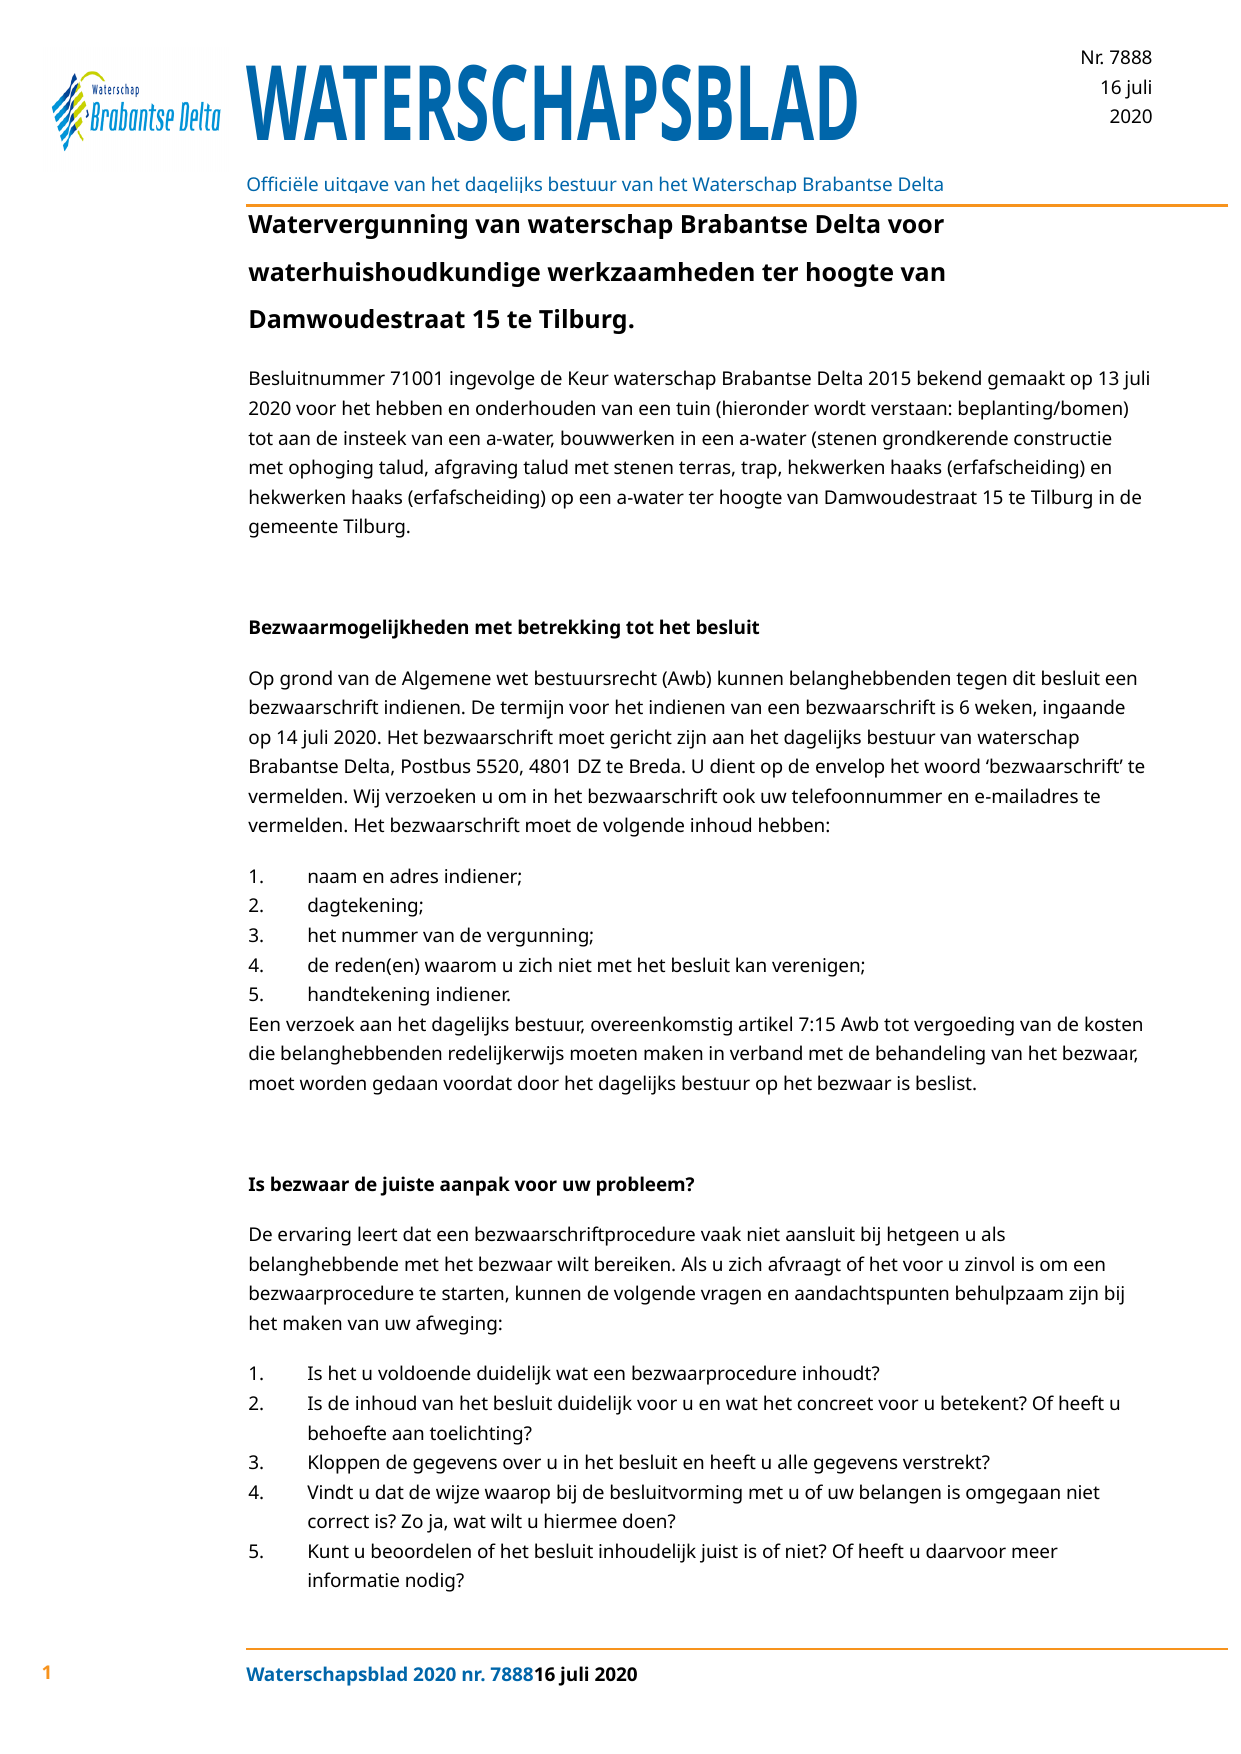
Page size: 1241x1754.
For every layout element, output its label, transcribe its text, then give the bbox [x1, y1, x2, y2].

text Is bezwaar de juiste aanpak voor uw probleem? [248, 1171, 1152, 1197]
list het nummer van de vergunning; [248, 922, 1152, 948]
list handtekening indiener. [248, 981, 1152, 1007]
list dagtekening; [248, 893, 1152, 918]
list naam en adres indiener; [248, 863, 1152, 889]
text Besluitnummer 71001 ingevolge de Keur waterschap Brabantse Delta 2015 bekend gemaakt op 13 juli 2020 voor het hebben en onderhouden van een tuin (hieronder wordt verstaan: beplanting/bomen) tot aan de insteek van een a-water, bouwwerken in een a-water (stenen grondkerende constructie met ophoging talud, afgraving talud met stenen terras, trap, hekwerken haaks (erfafscheiding) en hekwerken haaks (erfafscheiding) op een a-water ter hoogte van Damwoudestraat 15 te Tilburg in de gemeente Tilburg. [248, 366, 1152, 539]
list Kloppen de gegevens over u in het besluit en heeft u alle gegevens verstrekt? [248, 1449, 1152, 1475]
list Is de inhoud van het besluit duidelijk voor u en wat het concreet voor u betekent? Of heeft u behoefte aan toelichting? [248, 1390, 1152, 1445]
list Vindt u dat de wijze waarop bij de besluitvorming met u of uw belangen is omgegaan niet correct is? Zo ja, wat wilt u hiermee doen? [248, 1479, 1152, 1534]
list Kunt u beoordelen of het besluit inhoudelijk juist is of niet? Of heeft u daarvoor meer informatie nodig? [248, 1538, 1152, 1593]
list de reden(en) waarom u zich niet met het besluit kan verenigen; [248, 952, 1152, 977]
list Is het u voldoende duidelijk wat een bezwaarprocedure inhoudt? [248, 1361, 1152, 1386]
text Bezwaarmogelijkheden met betrekking tot het besluit [248, 614, 1152, 640]
text Watervergunning van waterschap Brabantse Delta voor waterhuishoudkundige werkzaamheden ter hoogte van Damwoudestraat 15 te Tilburg. [248, 207, 1152, 336]
text Een verzoek aan het dagelijks bestuur, overeenkomstig artikel 7:15 Awb tot vergoeding van de kosten die belanghebbenden redelijkerwijs moeten maken in verband met de behandeling van het bezwaar, moet worden gedaan voordat door het dagelijks bestuur op het bezwaar is beslist. [248, 1011, 1152, 1096]
text De ervaring leert dat een bezwaarschriftprocedure vaak niet aansluit bij hetgeen u als belanghebbende met het bezwaar wilt bereiken. Als u zich afvraagt of het voor u zinvol is om een bezwaarprocedure te starten, kunnen de volgende vragen en aandachtspunten behulpzaam zijn bij het maken van uw afweging: [248, 1221, 1152, 1336]
text Op grond van de Algemene wet bestuursrecht (Awb) kunnen belanghebbenden tegen dit besluit een bezwaarschrift indienen. De termijn voor het indienen van een bezwaarschrift is 6 weken, ingaande op 14 juli 2020. Het bezwaarschrift moet gericht zijn aan het dagelijks bestuur van waterschap Brabantse Delta, Postbus 5520, 4801 DZ te Breda. U dient op de envelop het woord ‘bezwaarschrift’ te vermelden. Wij verzoeken u om in het bezwaarschrift ook uw telefoonnummer en e‑mailadres te vermelden. Het bezwaarschrift moet de volgende inhoud hebben: [248, 665, 1152, 838]
picture [41, 47, 231, 172]
